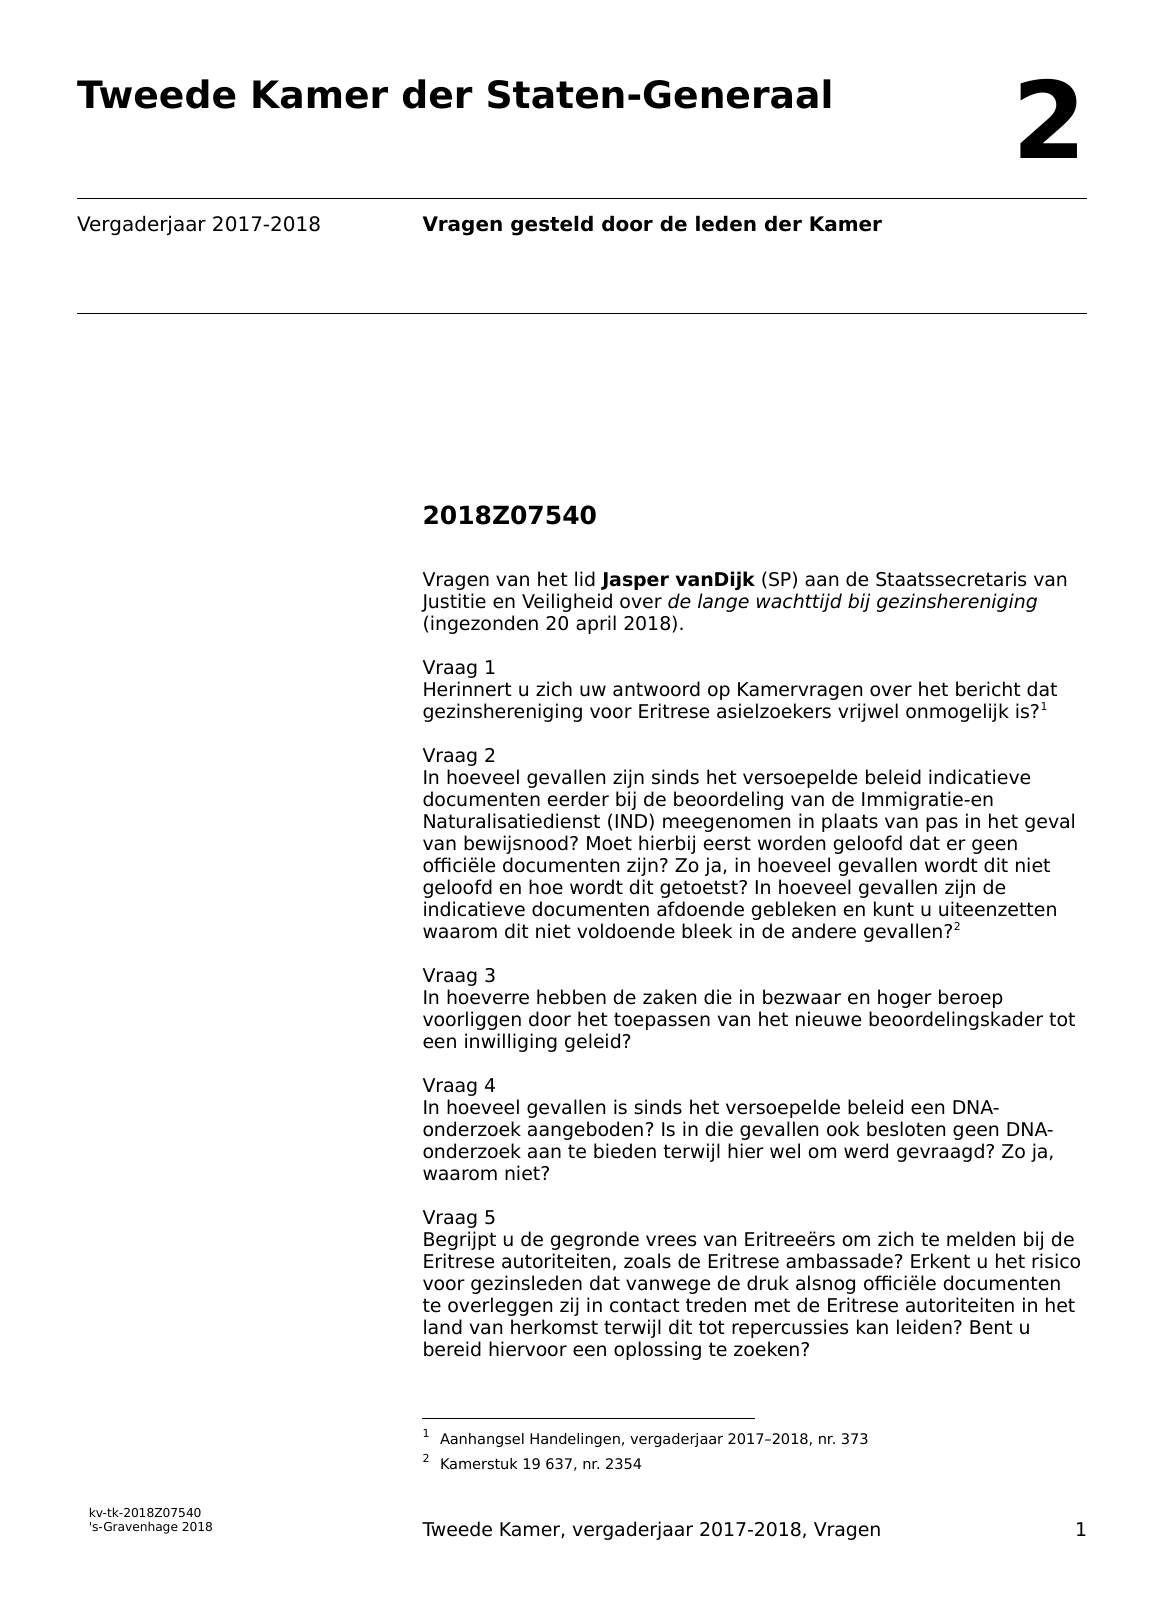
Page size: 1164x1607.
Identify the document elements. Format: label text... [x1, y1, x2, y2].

text Vraag 3 [422, 965, 1087, 987]
text In hoeveel gevallen is sinds het versoepelde beleid een DNA-onderzoek aangeboden? Is in die gevallen ook besloten geen DNA-onderzoek aan te bieden terwijl hier wel om werd gevraagd? Zo ja, waarom niet? [422, 1097, 1087, 1185]
text 2018Z07540 [422, 501, 1087, 531]
table_header Tweede Kamer der Staten-Generaal [77, 59, 886, 198]
text Vraag 4 [422, 1075, 1087, 1097]
table_cell Vragen gesteld door de leden der Kamer [422, 199, 1087, 313]
text In hoeverre hebben de zaken die in bezwaar en hoger beroep voorliggen door het toepassen van het nieuwe beoordelingskader tot een inwilliging geleid? [422, 987, 1087, 1053]
table_header 2 [886, 59, 1087, 198]
text Aanhangsel Handelingen, vergaderjaar 2017–2018, nr. 373 [422, 1427, 1087, 1449]
text Begrijpt u de gegronde vrees van Eritreeërs om zich te melden bij de Eritrese autoriteiten, zoals de Eritrese ambassade? Erkent u het risico voor gezinsleden dat vanwege de druk alsnog officiële documenten te overleggen zij in contact treden met de Eritrese autoriteiten in het land van herkomst terwijl dit tot repercussies kan leiden? Bent u bereid hiervoor een oplossing te zoeken? [422, 1229, 1087, 1361]
text Vraag 5 [422, 1207, 1087, 1229]
text In hoeveel gevallen zijn sinds het versoepelde beleid indicatieve documenten eerder bij de beoordeling van de Immigratie-en Naturalisatiedienst (IND) meegenomen in plaats van pas in het geval van bewijsnood? Moet hierbij eerst worden geloofd dat er geen officiële documenten zijn? Zo ja, in hoeveel gevallen wordt dit niet geloofd en hoe wordt dit getoetst? In hoeveel gevallen zijn de indicatieve documenten afdoende gebleken en kunt u uiteenzetten waarom dit niet voldoende bleek in de andere gevallen? [422, 767, 1087, 943]
text Vragen van het lid Jasper vanDijk (SP) aan de Staatssecretaris van Justitie en Veiligheid over de lange wachttijd bij gezinshereniging (ingezonden 20 april 2018). [422, 569, 1087, 635]
text Kamerstuk 19 637, nr. 2354 [422, 1452, 1087, 1474]
text Vraag 2 [422, 745, 1087, 767]
text kv-tk-2018Z07540 [88, 1506, 323, 1520]
text Herinnert u zich uw antwoord op Kamervragen over het bericht dat gezinshereniging voor Eritrese asielzoekers vrijwel onmogelijk is? [422, 679, 1087, 723]
text Vraag 1 [422, 657, 1087, 679]
text 's-Gravenhage 2018 [88, 1520, 323, 1534]
table_cell Vergaderjaar 2017-2018 [77, 199, 422, 313]
